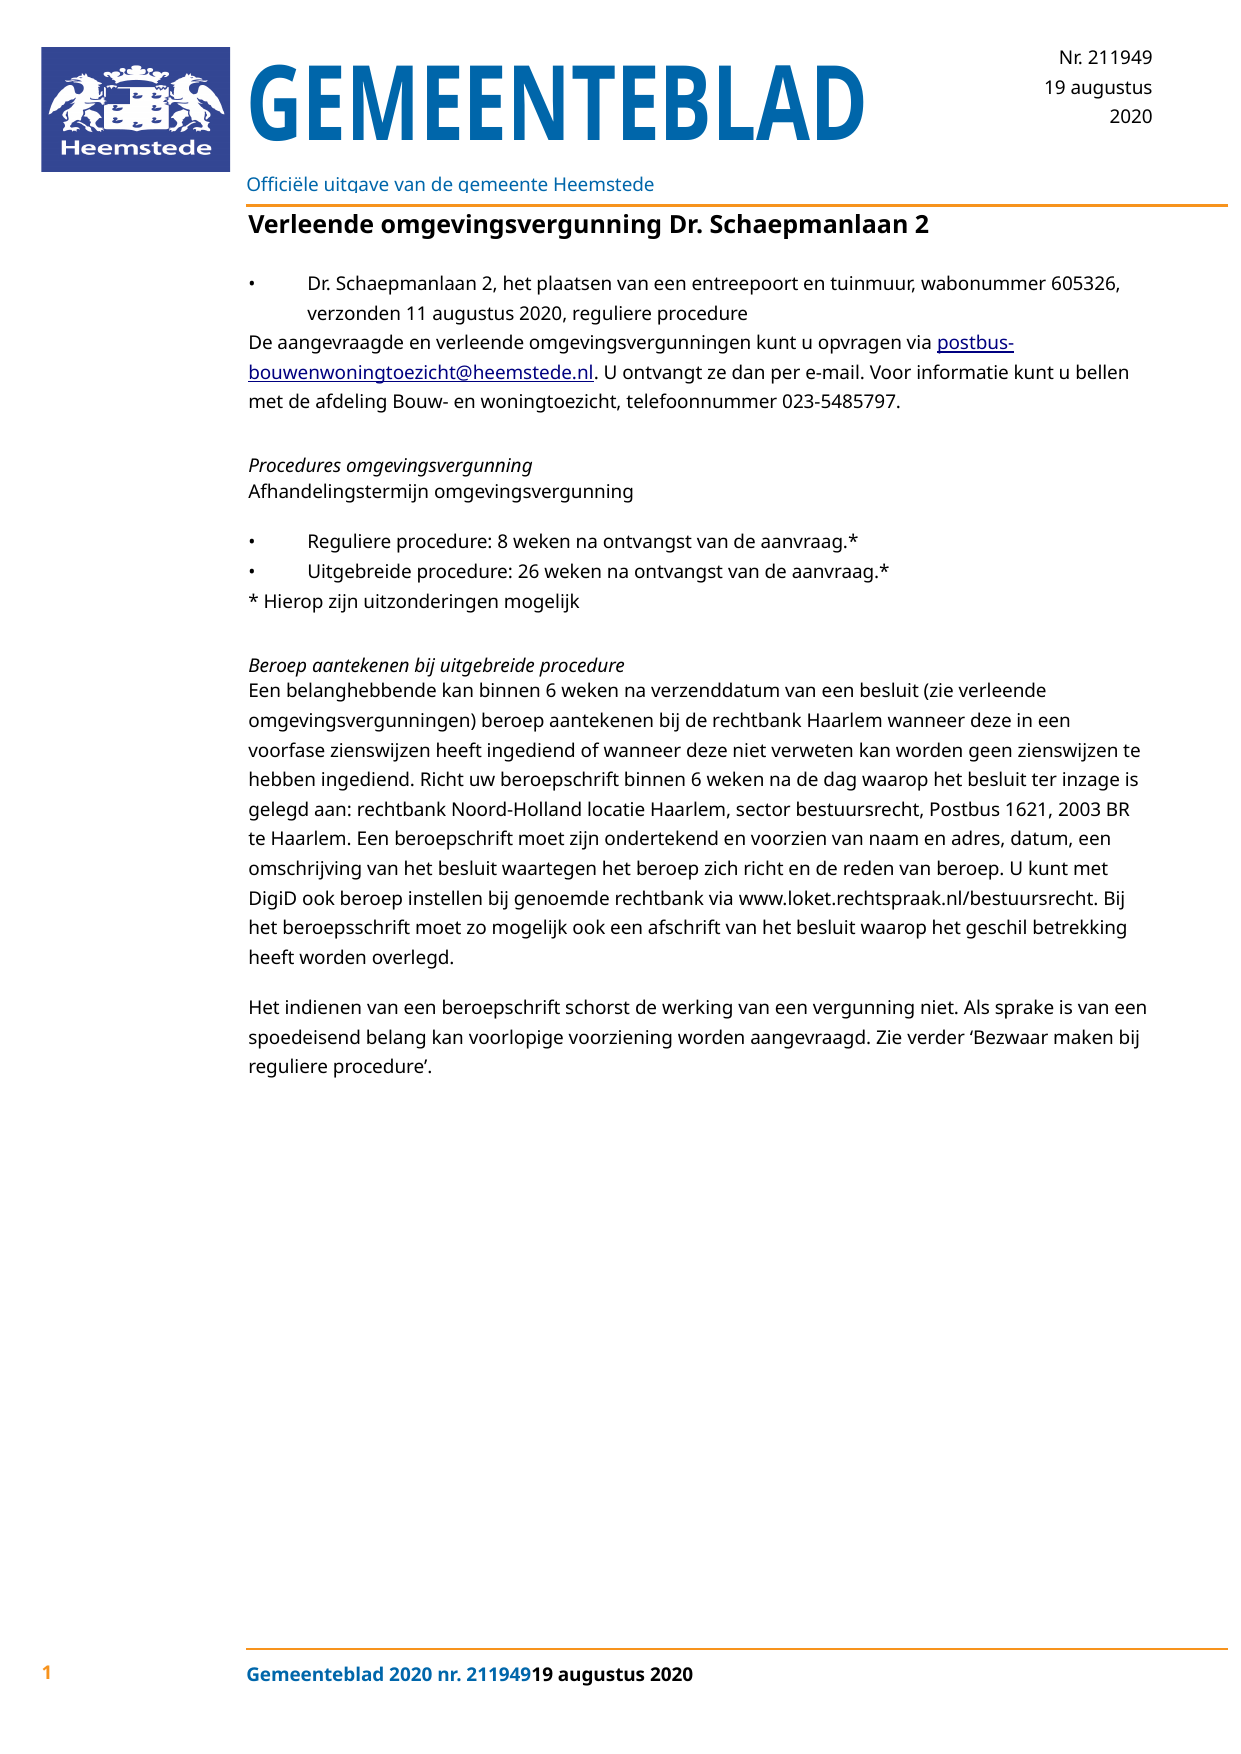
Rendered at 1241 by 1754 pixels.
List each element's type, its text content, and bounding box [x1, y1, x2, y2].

text Afhandelingstermijn omgevingsvergunning [248, 478, 1152, 504]
text De aangevraagde en verleende omgevingsvergunningen kunt u opvragen via postbus-bouwenwoningtoezicht@heemstede.nl. U ontvangt ze dan per e-mail. Voor informatie kunt u bellen met de afdeling Bouw- en woningtoezicht, telefoonnummer 023-5485797. [248, 329, 1152, 414]
list Dr. Schaepmanlaan 2, het plaatsen van een entreepoort en tuinmuur, wabonummer 605326, verzonden 11 augustus 2020, reguliere procedure [248, 270, 1152, 326]
text Een belanghebbende kan binnen 6 weken na verzenddatum van een besluit (zie verleende omgevingsvergunningen) beroep aantekenen bij de rechtbank Haarlem wanneer deze in een voorfase zienswijzen heeft ingediend of wanneer deze niet verweten kan worden geen zienswijzen te hebben ingediend. Richt uw beroepschrift binnen 6 weken na de dag waarop het besluit ter inzage is gelegd aan: rechtbank Noord-Holland locatie Haarlem, sector bestuursrecht, Postbus 1621, 2003 BR te Haarlem. Een beroepschrift moet zijn ondertekend en voorzien van naam en adres, datum, een omschrijving van het besluit waartegen het beroep zich richt en de reden van beroep. U kunt met DigiD ook beroep instellen bij genoemde rechtbank via www.loket.rechtspraak.nl/bestuursrecht. Bij het beroepsschrift moet zo mogelijk ook een afschrift van het besluit waarop het geschil betrekking heeft worden overlegd. [248, 678, 1152, 969]
text Beroep aantekenen bij uitgebreide procedure [248, 652, 1152, 678]
list Reguliere procedure: 8 weken na ontvangst van de aanvraag.* [248, 529, 1152, 554]
picture [41, 47, 231, 172]
text Procedures omgevingsvergunning [248, 453, 1152, 478]
list Uitgebreide procedure: 26 weken na ontvangst van de aanvraag.* [248, 558, 1152, 584]
text * Hierop zijn uitzonderingen mogelijk [248, 588, 1152, 614]
text Verleende omgevingsvergunning Dr. Schaepmanlaan 2 [248, 207, 1152, 241]
text Het indienen van een beroepschrift schorst de werking van een vergunning niet. Als sprake is van een spoedeisend belang kan voorlopige voorziening worden aangevraagd. Zie verder ‘Bezwaar maken bij reguliere procedure’. [248, 994, 1152, 1079]
